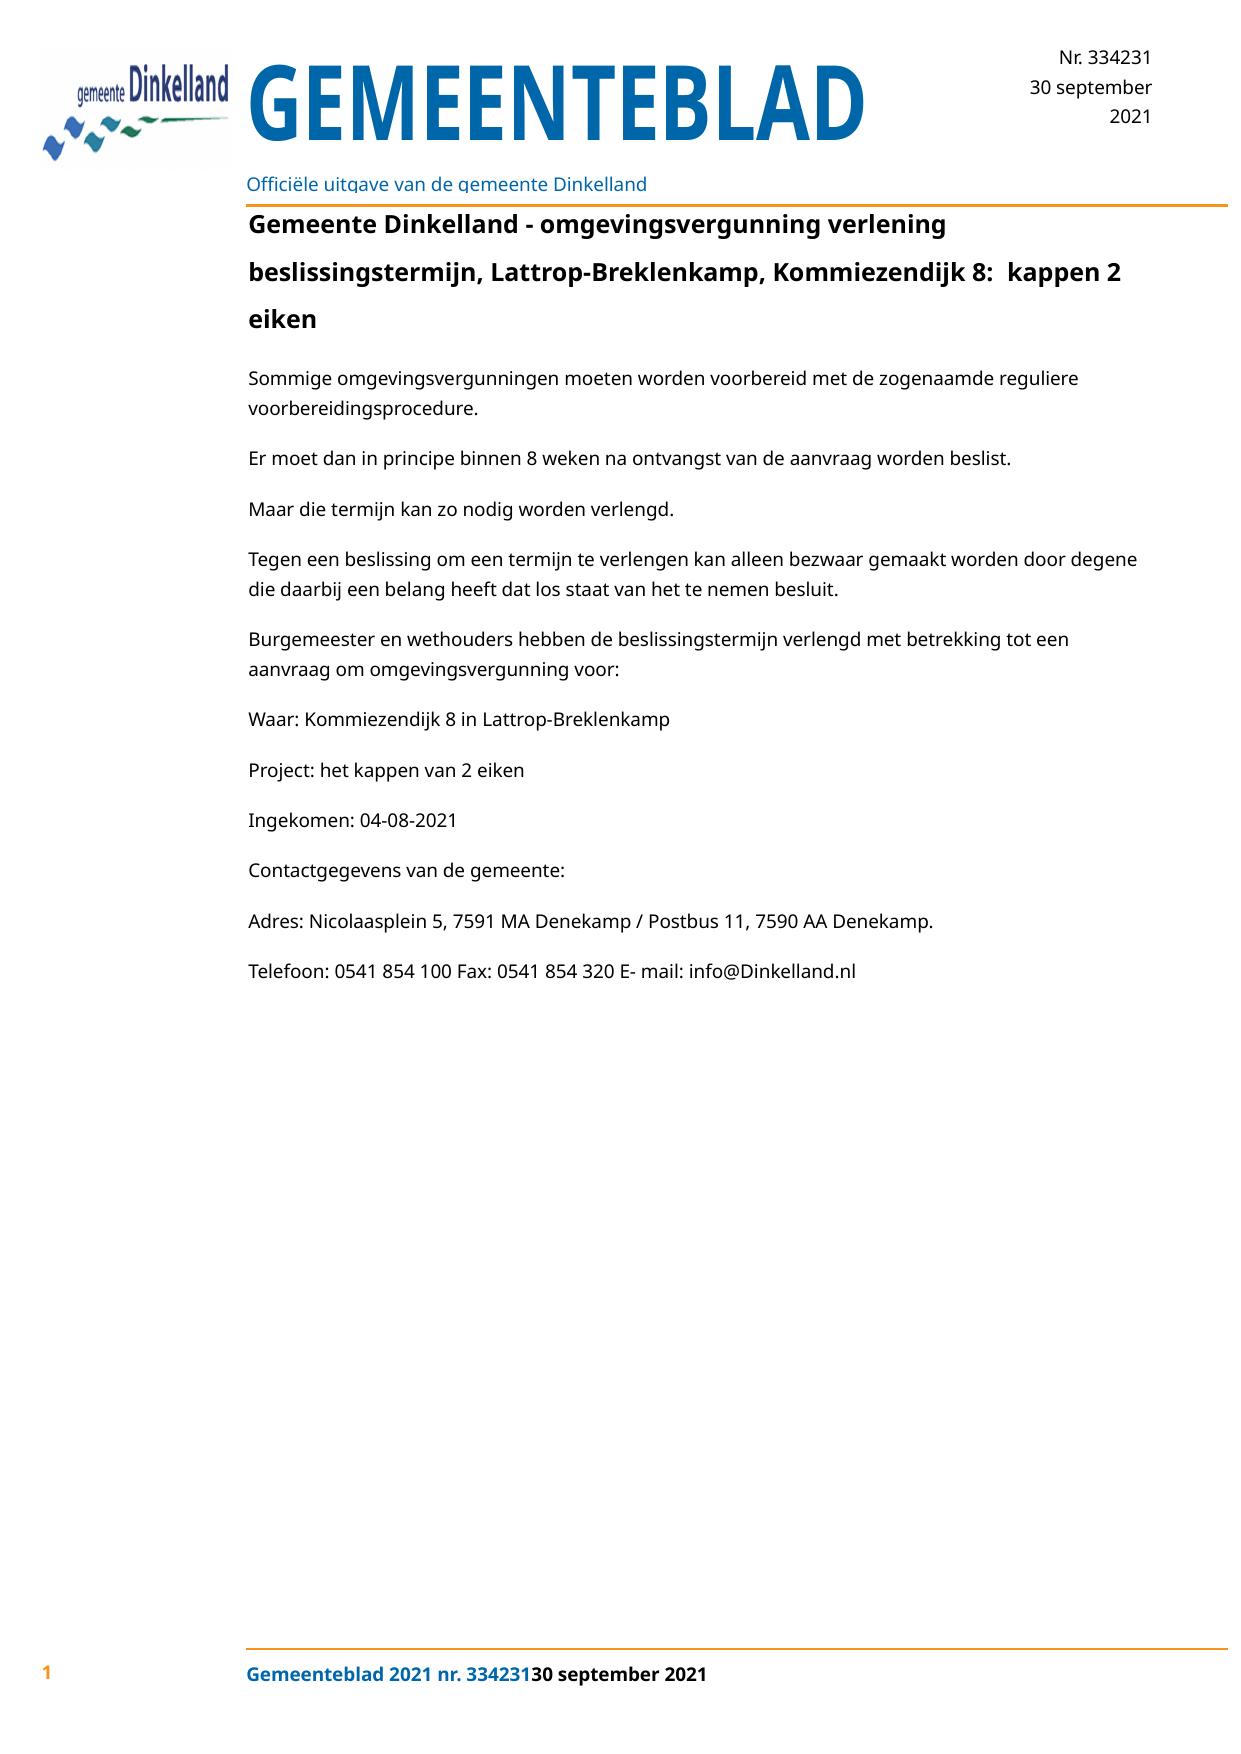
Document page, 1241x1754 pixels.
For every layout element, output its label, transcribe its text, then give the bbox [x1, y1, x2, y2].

text Maar die termijn kan zo nodig worden verlengd. [248, 496, 1152, 522]
text Tegen een beslissing om een termijn te verlengen kan alleen bezwaar gemaakt worden door degene die daarbij een belang heeft dat los staat van het te nemen besluit. [248, 546, 1152, 602]
text Project: het kappen van 2 eiken [248, 757, 1152, 782]
text Adres: Nicolaasplein 5, 7591 MA Denekamp / Postbus 11, 7590 AA Denekamp. [248, 908, 1152, 934]
text Ingekomen: 04-08-2021 [248, 807, 1152, 833]
text Er moet dan in principe binnen 8 weken na ontvangst van de aanvraag worden beslist. [248, 446, 1152, 471]
text Waar: Kommiezendijk 8 in Lattrop-Breklenkamp [248, 706, 1152, 732]
text Contactgegevens van de gemeente: [248, 858, 1152, 883]
text Sommige omgevingsvergunningen moeten worden voorbereid met de zogenaamde reguliere voorbereidingsprocedure. [248, 366, 1152, 421]
text Telefoon: 0541 854 100 Fax: 0541 854 320 E- mail: info@Dinkelland.nl [248, 958, 1152, 984]
text Gemeente Dinkelland - omgevingsvergunning verlening beslissingstermijn, Lattrop-Breklenkamp, Kommiezendijk 8: kappen 2 eiken [248, 207, 1152, 336]
picture [41, 47, 231, 172]
text Burgemeester en wethouders hebben de beslissingstermijn verlengd met betrekking tot een aanvraag om omgevingsvergunning voor: [248, 626, 1152, 682]
